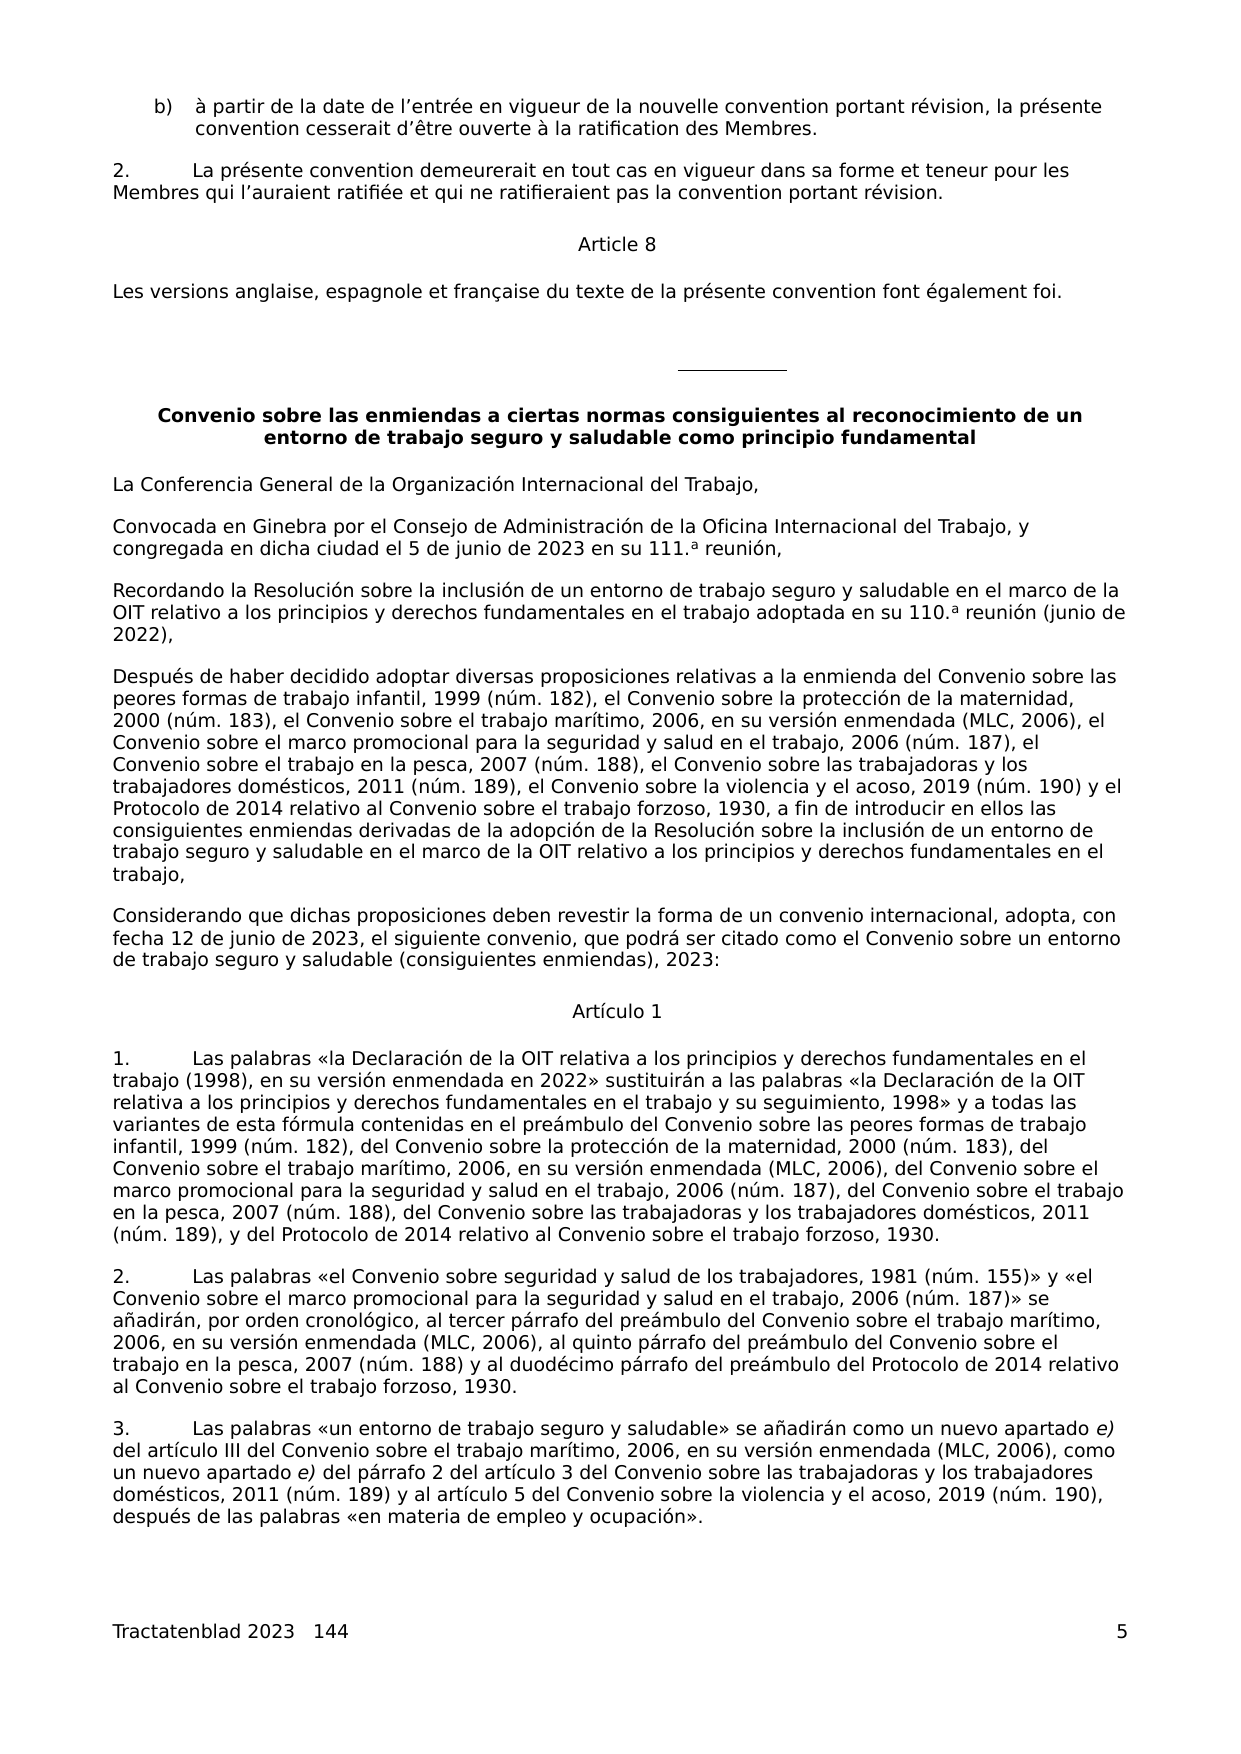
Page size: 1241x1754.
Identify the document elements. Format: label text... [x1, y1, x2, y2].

subtitle Convenio sobre las enmiendas a ciertas normas consiguientes al reconocimiento de un entorno de trabajo seguro y saludable como principio fundamental [112, 405, 1128, 449]
text 1. Las palabras «la Declaración de la OIT relativa a los principios y derechos fundamentales en el trabajo (1998), en su versión enmendada en 2022» sustituirán a las palabras «la Declaración de la OIT relativa a los principios y derechos fundamentales en el trabajo y su seguimiento, 1998» y a todas las variantes de esta fórmula contenidas en el preámbulo del Convenio sobre las peores formas de trabajo infantil, 1999 (núm. 182), del Convenio sobre la protección de la maternidad, 2000 (núm. 183), del Convenio sobre el trabajo marítimo, 2006, en su versión enmendada (MLC, 2006), del Convenio sobre el marco promocional para la seguridad y salud en el trabajo, 2006 (núm. 187), del Convenio sobre el trabajo en la pesca, 2007 (núm. 188), del Convenio sobre las trabajadoras y los trabajadores domésticos, 2011 (núm. 189), y del Protocolo de 2014 relativo al Convenio sobre el trabajo forzoso, 1930. [112, 1048, 1128, 1246]
text La Conferencia General de la Organización Internacional del Trabajo, [112, 474, 1128, 496]
subtitle Article 8 [112, 234, 1128, 256]
text Después de haber decidido adoptar diversas proposiciones relativas a la enmienda del Convenio sobre las peores formas de trabajo infantil, 1999 (núm. 182), el Convenio sobre la protección de la maternidad, 2000 (núm. 183), el Convenio sobre el trabajo marítimo, 2006, en su versión enmendada (MLC, 2006), el Convenio sobre el marco promocional para la seguridad y salud en el trabajo, 2006 (núm. 187), el Convenio sobre el trabajo en la pesca, 2007 (núm. 188), el Convenio sobre las trabajadoras y los trabajadores domésticos, 2011 (núm. 189), el Convenio sobre la violencia y el acoso, 2019 (núm. 190) y el Protocolo de 2014 relativo al Convenio sobre el trabajo forzoso, 1930, a fin de introducir en ellos las consiguientes enmiendas derivadas de la adopción de la Resolución sobre la inclusión de un entorno de trabajo seguro y saludable en el marco de la OIT relativo a los principios y derechos fundamentales en el trabajo, [112, 666, 1128, 885]
text Les versions anglaise, espagnole et française du texte de la présente convention font également foi. [112, 281, 1128, 303]
text Recordando la Resolución sobre la inclusión de un entorno de trabajo seguro y saludable en el marco de la OIT relativo a los principios y derechos fundamentales en el trabajo adoptada en su 110.a reunión (junio de 2022), [112, 580, 1128, 646]
text 2. La présente convention demeurerait en tout cas en vigueur dans sa forme et teneur pour les Membres qui l’auraient ratifiée et qui ne ratifieraient pas la convention portant révision. [112, 160, 1128, 204]
text Considerando que dichas proposiciones deben revestir la forma de un convenio internacional, adopta, con fecha 12 de junio de 2023, el siguiente convenio, que podrá ser citado como el Convenio sobre un entorno de trabajo seguro y saludable (consiguientes enmiendas), 2023: [112, 905, 1128, 971]
text b) à partir de la date de l’entrée en vigueur de la nouvelle convention portant révision, la présente convention cesserait d’être ouverte à la ratification des Membres. [153, 96, 1128, 140]
text 2. Las palabras «el Convenio sobre seguridad y salud de los trabajadores, 1981 (núm. 155)» y «el Convenio sobre el marco promocional para la seguridad y salud en el trabajo, 2006 (núm. 187)» se añadirán, por orden cronológico, al tercer párrafo del preámbulo del Convenio sobre el trabajo marítimo, 2006, en su versión enmendada (MLC, 2006), al quinto párrafo del preámbulo del Convenio sobre el trabajo en la pesca, 2007 (núm. 188) y al duodécimo párrafo del preámbulo del Protocolo de 2014 relativo al Convenio sobre el trabajo forzoso, 1930. [112, 1266, 1128, 1398]
text Convocada en Ginebra por el Consejo de Administración de la Oficina Internacional del Trabajo, y congregada en dicha ciudad el 5 de junio de 2023 en su 111.a reunión, [112, 516, 1128, 560]
subtitle Artículo 1 [112, 1001, 1128, 1023]
text 3. Las palabras «un entorno de trabajo seguro y saludable» se añadirán como un nuevo apartado e) del artículo III del Convenio sobre el trabajo marítimo, 2006, en su versión enmendada (MLC, 2006), como un nuevo apartado e) del párrafo 2 del artículo 3 del Convenio sobre las trabajadoras y los trabajadores domésticos, 2011 (núm. 189) y al artículo 5 del Convenio sobre la violencia y el acoso, 2019 (núm. 190), después de las palabras «en materia de empleo y ocupación». [112, 1418, 1128, 1528]
